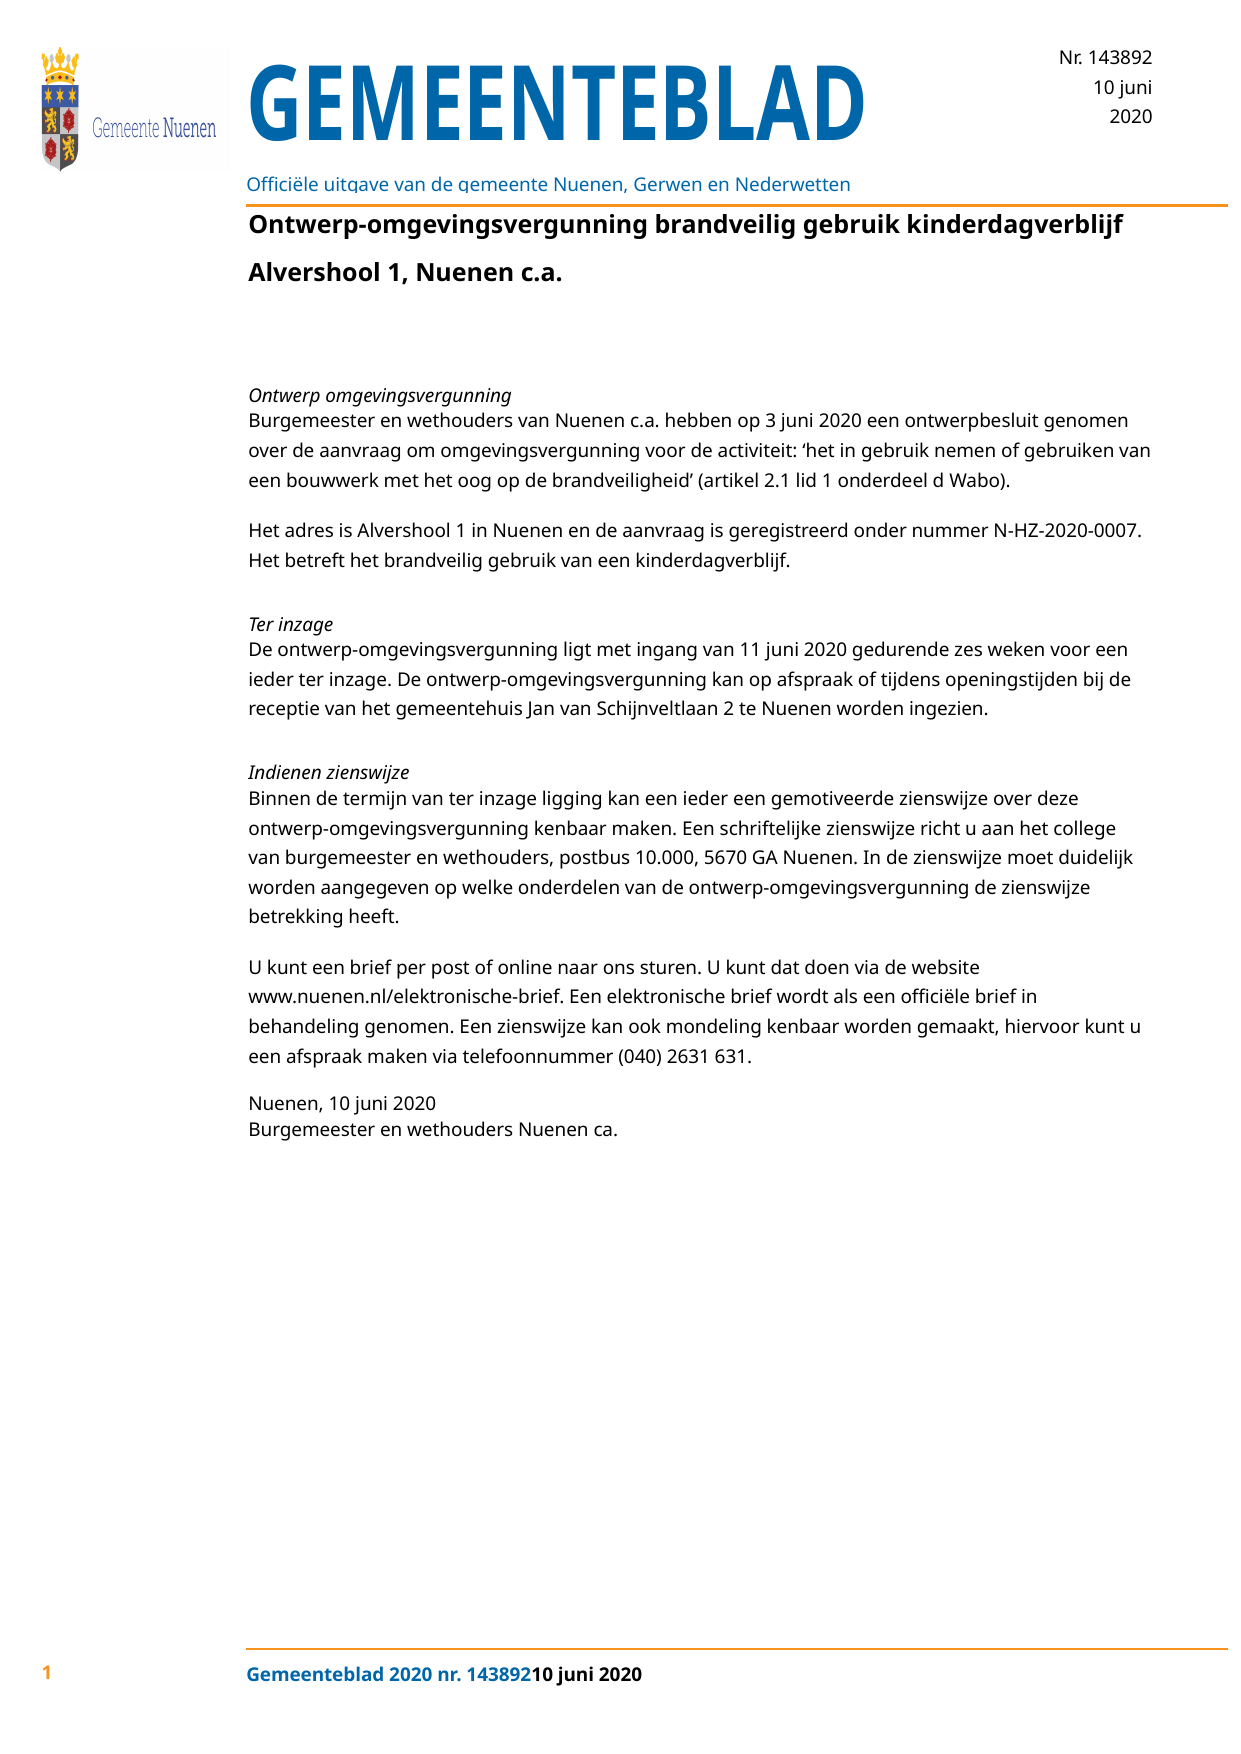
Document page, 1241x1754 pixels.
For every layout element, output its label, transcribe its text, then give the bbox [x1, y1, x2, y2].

text Burgemeester en wethouders Nuenen ca. [248, 1116, 1152, 1142]
text U kunt een brief per post of online naar ons sturen. U kunt dat doen via de website www.nuenen.nl/elektronische-brief. Een elektronische brief wordt als een officiële brief in behandeling genomen. Een zienswijze kan ook mondeling kenbaar worden gemaakt, hiervoor kunt u een afspraak maken via telefoonnummer (040) 2631 631. [248, 954, 1152, 1068]
text Ter inzage [248, 611, 1152, 636]
text Binnen de termijn van ter inzage ligging kan een ieder een gemotiveerde zienswijze over deze ontwerp-omgevingsvergunning kenbaar maken. Een schriftelijke zienswijze richt u aan het college van burgemeester en wethouders, postbus 10.000, 5670 GA Nuenen. In de zienswijze moet duidelijk worden aangegeven op welke onderdelen van de ontwerp-omgevingsvergunning de zienswijze betrekking heeft. [248, 785, 1152, 929]
text Burgemeester en wethouders van Nuenen c.a. hebben op 3 juni 2020 een ontwerpbesluit genomen over de aanvraag om omgevingsvergunning voor de activiteit: ‘het in gebruik nemen of gebruiken van een bouwwerk met het oog op de brandveiligheid’ (artikel 2.1 lid 1 onderdeel d Wabo). [248, 408, 1152, 492]
picture [41, 47, 231, 172]
text De ontwerp-omgevingsvergunning ligt met ingang van 11 juni 2020 gedurende zes weken voor een ieder ter inzage. De ontwerp-omgevingsvergunning kan op afspraak of tijdens openingstijden bij de receptie van het gemeentehuis Jan van Schijnveltlaan 2 te Nuenen worden ingezien. [248, 636, 1152, 721]
text Ontwerp omgevingsvergunning [248, 382, 1152, 408]
text Ontwerp-omgevingsvergunning brandveilig gebruik kinderdagverblijf Alvershool 1, Nuenen c.a. [248, 207, 1152, 288]
text Indienen zienswijze [248, 759, 1152, 785]
text Nuenen, 10 juni 2020 [248, 1091, 1152, 1116]
text Het adres is Alvershool 1 in Nuenen en de aanvraag is geregistreerd onder nummer N-HZ-2020-0007. Het betreft het brandveilig gebruik van een kinderdagverblijf. [248, 517, 1152, 572]
